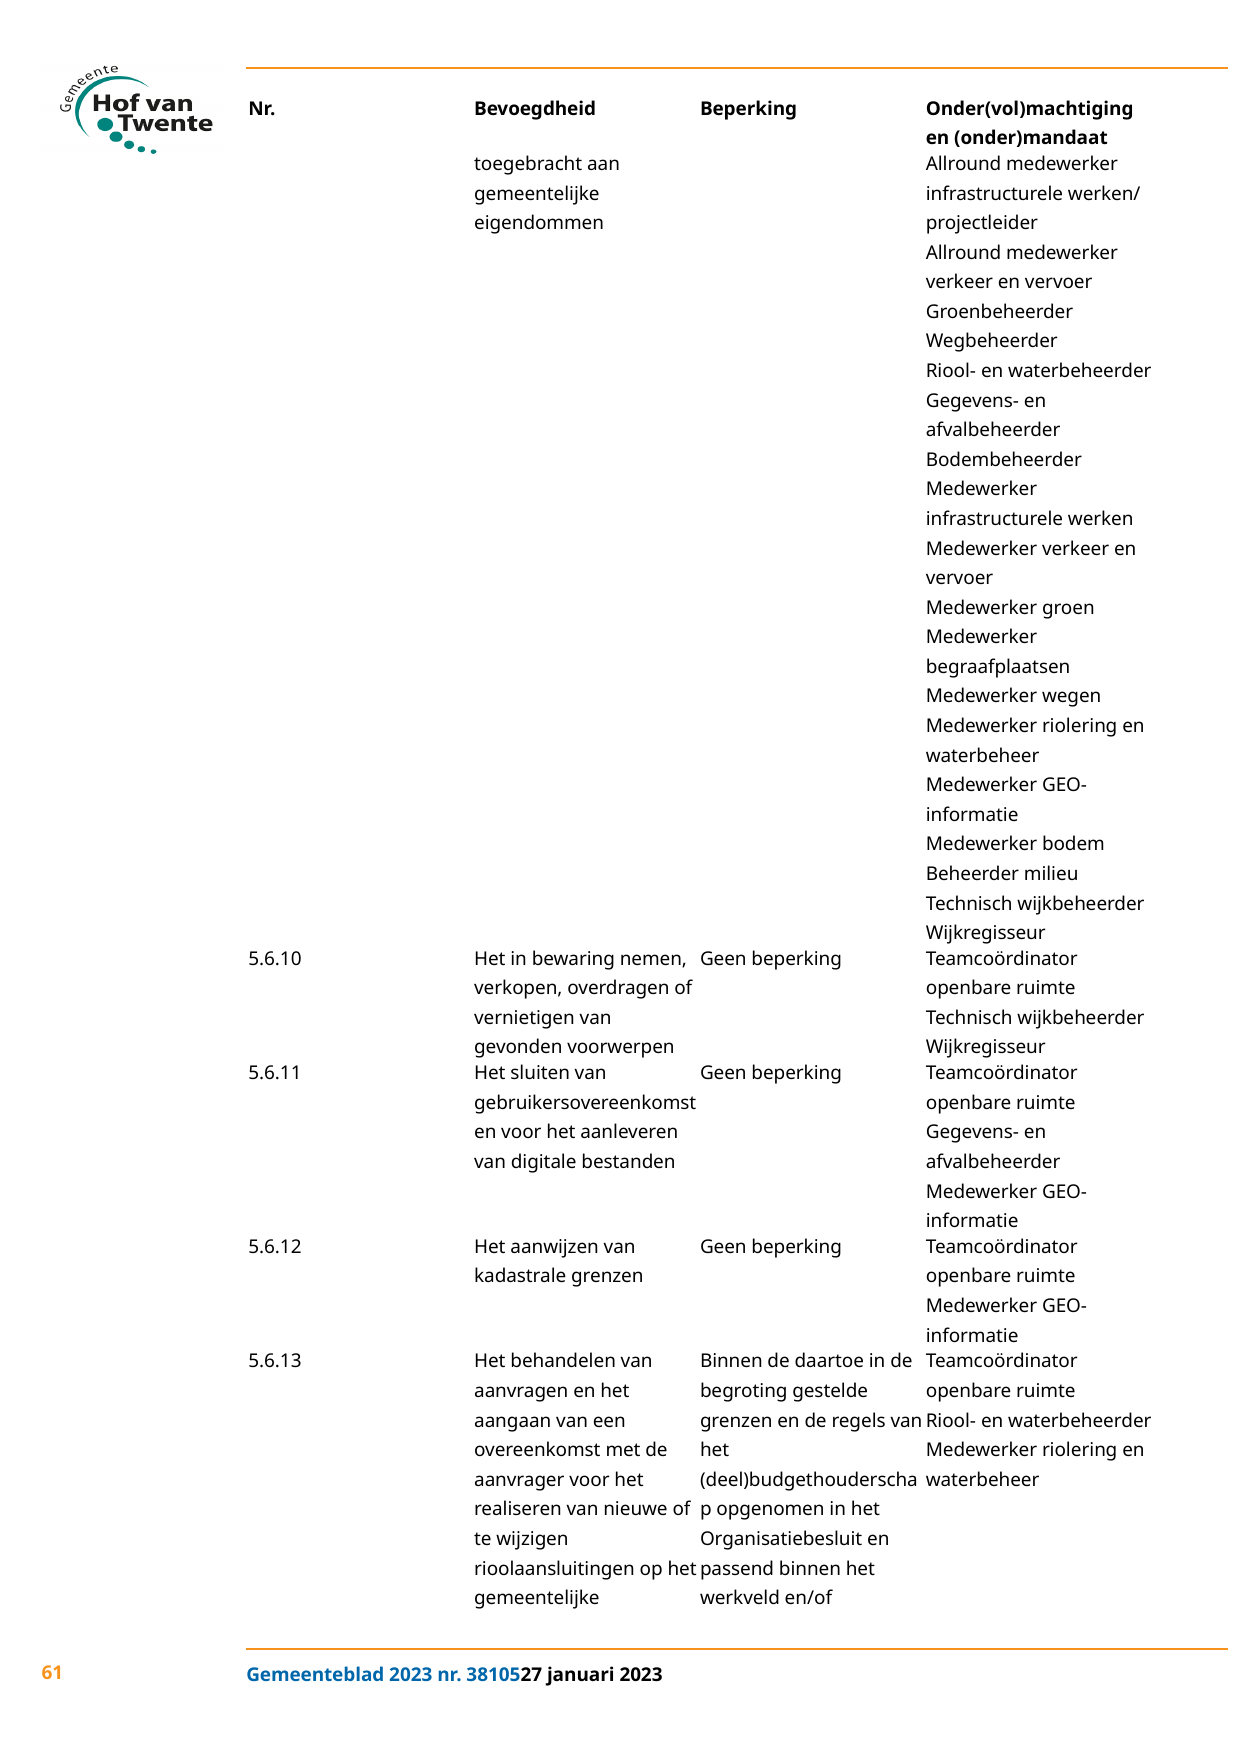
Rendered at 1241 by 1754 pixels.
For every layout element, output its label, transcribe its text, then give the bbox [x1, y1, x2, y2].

table_cell 5.6.10 [248, 945, 474, 1059]
table_cell Het behandelen van aanvragen en het aangaan van een overeenkomst met de aanvrager voor het realiseren van nieuwe of te wijzigen rioolaansluitingen op het gemeentelijke [474, 1348, 700, 1610]
table_cell 5.6.13 [248, 1348, 474, 1610]
table_header Beperking [700, 95, 926, 150]
table_cell Het aanwijzen van kadastrale grenzen [474, 1233, 700, 1348]
table_cell Geen beperking [700, 1060, 926, 1233]
table_cell Allround medewerker infrastructurele werken/ projectleider Allround medewerker verkeer en vervoer Groenbeheerder Wegbeheerder Riool- en waterbeheerder Gegevens- en afvalbeheerder Bodembeheerder Medewerker infrastructurele werken Medewerker verkeer en vervoer Medewerker groen Medewerker begraafplaatsen Medewerker wegen Medewerker riolering en waterbeheer Medewerker GEO-informatie Medewerker bodem Beheerder milieu Technisch wijkbeheerder Wijkregisseur [926, 150, 1152, 945]
table_header Bevoegdheid [474, 95, 700, 150]
table_cell Het in bewaring nemen, verkopen, overdragen of vernietigen van gevonden voorwerpen [474, 945, 700, 1059]
table_cell 5.6.11 [248, 1060, 474, 1233]
table_cell Teamcoördinator openbare ruimte Technisch wijkbeheerder Wijkregisseur [926, 945, 1152, 1059]
table_cell Het sluiten van gebruikersovereenkomsten voor het aanleveren van digitale bestanden [474, 1060, 700, 1233]
picture [41, 47, 231, 172]
table_header Onder(vol)machtiging en (onder)mandaat [926, 95, 1152, 150]
table_cell Binnen de daartoe in de begroting gestelde grenzen en de regels van het (deel)budgethouderschap opgenomen in het Organisatiebesluit en passend binnen het werkveld en/of [700, 1348, 926, 1610]
table_header Nr. [248, 95, 474, 150]
table_cell [700, 150, 926, 945]
table_cell Teamcoördinator openbare ruimte Gegevens- en afvalbeheerder Medewerker GEO-informatie [926, 1060, 1152, 1233]
table_cell 5.6.12 [248, 1233, 474, 1348]
table_cell Geen beperking [700, 1233, 926, 1348]
table_cell Geen beperking [700, 945, 926, 1059]
table_cell [248, 150, 474, 945]
table_cell Teamcoördinator openbare ruimte Medewerker GEO-informatie [926, 1233, 1152, 1348]
table_cell Teamcoördinator openbare ruimte Riool- en waterbeheerder Medewerker riolering en waterbeheer [926, 1348, 1152, 1610]
table_cell toegebracht aan gemeentelijke eigendommen [474, 150, 700, 945]
